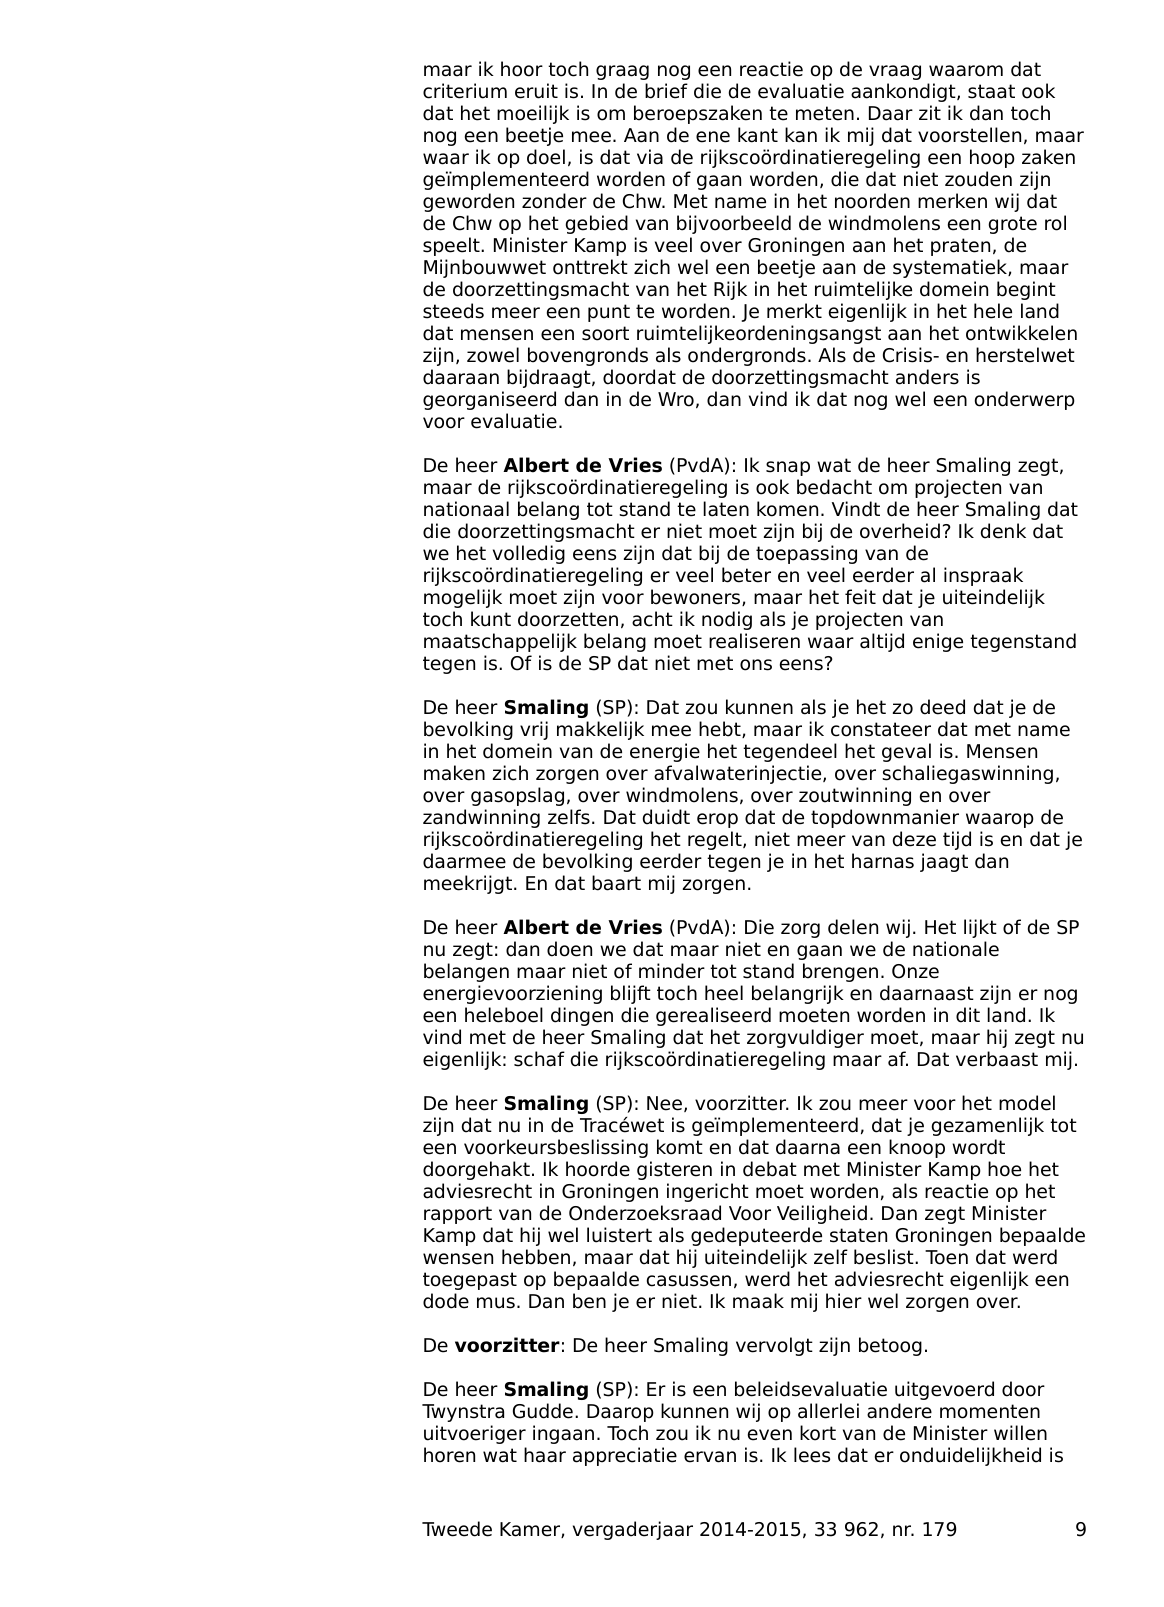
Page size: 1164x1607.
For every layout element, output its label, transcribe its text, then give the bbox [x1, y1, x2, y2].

text De heer Smaling (SP): Nee, voorzitter. Ik zou meer voor het model zijn dat nu in de Tracéwet is geïmplementeerd, dat je gezamenlijk tot een voorkeursbeslissing komt en dat daarna een knoop wordt doorgehakt. Ik hoorde gisteren in debat met Minister Kamp hoe het adviesrecht in Groningen ingericht moet worden, als reactie op het rapport van de Onderzoeksraad Voor Veiligheid. Dan zegt Minister Kamp dat hij wel luistert als gedeputeerde staten Groningen bepaalde wensen hebben, maar dat hij uiteindelijk zelf beslist. Toen dat werd toegepast op bepaalde casussen, werd het adviesrecht eigenlijk een dode mus. Dan ben je er niet. Ik maak mij hier wel zorgen over. [422, 1093, 1087, 1313]
text De voorzitter: De heer Smaling vervolgt zijn betoog. [422, 1335, 1087, 1357]
text maar ik hoor toch graag nog een reactie op de vraag waarom dat criterium eruit is. In de brief die de evaluatie aankondigt, staat ook dat het moeilijk is om beroepszaken te meten. Daar zit ik dan toch nog een beetje mee. Aan de ene kant kan ik mij dat voorstellen, maar waar ik op doel, is dat via de rijkscoördinatieregeling een hoop zaken geïmplementeerd worden of gaan worden, die dat niet zouden zijn geworden zonder de Chw. Met name in het noorden merken wij dat de Chw op het gebied van bijvoorbeeld de windmolens een grote rol speelt. Minister Kamp is veel over Groningen aan het praten, de Mijnbouwwet onttrekt zich wel een beetje aan de systematiek, maar de doorzettingsmacht van het Rijk in het ruimtelijke domein begint steeds meer een punt te worden. Je merkt eigenlijk in het hele land dat mensen een soort ruimtelijkeordeningsangst aan het ontwikkelen zijn, zowel bovengronds als ondergronds. Als de Crisis- en herstelwet daaraan bijdraagt, doordat de doorzettingsmacht anders is georganiseerd dan in de Wro, dan vind ik dat nog wel een onderwerp voor evaluatie. [422, 59, 1087, 433]
text De heer Albert de Vries (PvdA): Ik snap wat de heer Smaling zegt, maar de rijkscoördinatieregeling is ook bedacht om projecten van nationaal belang tot stand te laten komen. Vindt de heer Smaling dat die doorzettingsmacht er niet moet zijn bij de overheid? Ik denk dat we het volledig eens zijn dat bij de toepassing van de rijkscoördinatieregeling er veel beter en veel eerder al inspraak mogelijk moet zijn voor bewoners, maar het feit dat je uiteindelijk toch kunt doorzetten, acht ik nodig als je projecten van maatschappelijk belang moet realiseren waar altijd enige tegenstand tegen is. Of is de SP dat niet met ons eens? [422, 455, 1087, 675]
text De heer Albert de Vries (PvdA): Die zorg delen wij. Het lijkt of de SP nu zegt: dan doen we dat maar niet en gaan we de nationale belangen maar niet of minder tot stand brengen. Onze energievoorziening blijft toch heel belangrijk en daarnaast zijn er nog een heleboel dingen die gerealiseerd moeten worden in dit land. Ik vind met de heer Smaling dat het zorgvuldiger moet, maar hij zegt nu eigenlijk: schaf die rijkscoördinatieregeling maar af. Dat verbaast mij. [422, 917, 1087, 1071]
text De heer Smaling (SP): Dat zou kunnen als je het zo deed dat je de bevolking vrij makkelijk mee hebt, maar ik constateer dat met name in het domein van de energie het tegendeel het geval is. Mensen maken zich zorgen over afvalwaterinjectie, over schaliegaswinning, over gasopslag, over windmolens, over zoutwinning en over zandwinning zelfs. Dat duidt erop dat de topdownmanier waarop de rijkscoördinatieregeling het regelt, niet meer van deze tijd is en dat je daarmee de bevolking eerder tegen je in het harnas jaagt dan meekrijgt. En dat baart mij zorgen. [422, 697, 1087, 895]
text De heer Smaling (SP): Er is een beleidsevaluatie uitgevoerd door Twynstra Gudde. Daarop kunnen wij op allerlei andere momenten uitvoeriger ingaan. Toch zou ik nu even kort van de Minister willen horen wat haar appreciatie ervan is. Ik lees dat er onduidelijkheid is [422, 1379, 1087, 1467]
